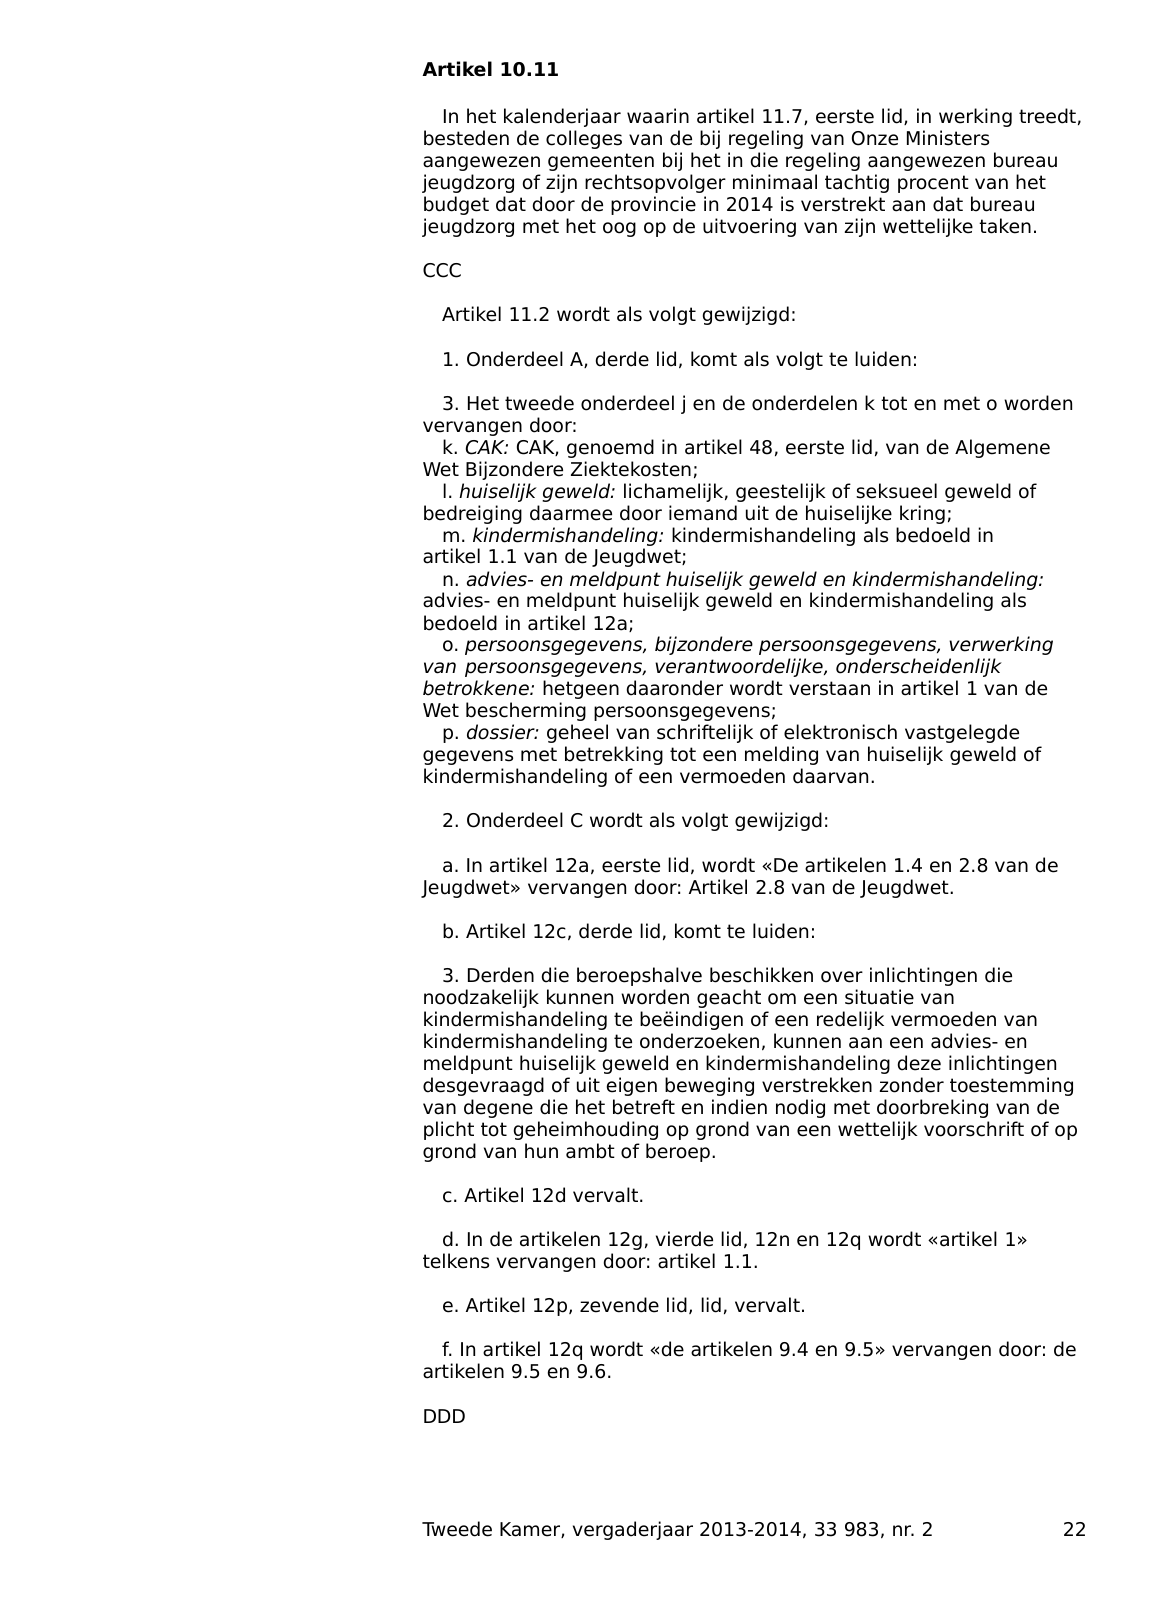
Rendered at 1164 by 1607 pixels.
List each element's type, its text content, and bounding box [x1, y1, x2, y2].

text e. Artikel 12p, zevende lid, lid, vervalt. [422, 1295, 1087, 1317]
text m. kindermishandeling: kindermishandeling als bedoeld in artikel 1.1 van de Jeugdwet; [422, 524, 1087, 568]
text a. In artikel 12a, eerste lid, wordt «De artikelen 1.4 en 2.8 van de Jeugdwet» vervangen door: Artikel 2.8 van de Jeugdwet. [422, 854, 1087, 898]
subtitle Artikel 10.11 [422, 59, 1087, 81]
text DDD [422, 1406, 1087, 1427]
text k. CAK: CAK, genoemd in artikel 48, eerste lid, van de Algemene Wet Bijzondere Ziektekosten; [422, 437, 1087, 481]
text o. persoonsgegevens, bijzondere persoonsgegevens, verwerking van persoonsgegevens, verantwoordelijke, onderscheidenlijk betrokkene: hetgeen daaronder wordt verstaan in artikel 1 van de Wet bescherming persoonsgegevens; [422, 634, 1087, 722]
text p. dossier: geheel van schriftelijk of elektronisch vastgelegde gegevens met betrekking tot een melding van huiselijk geweld of kindermishandeling of een vermoeden daarvan. [422, 722, 1087, 788]
text 3. Derden die beroepshalve beschikken over inlichtingen die noodzakelijk kunnen worden geacht om een situatie van kindermishandeling te beëindigen of een redelijk vermoeden van kindermishandeling te onderzoeken, kunnen aan een advies- en meldpunt huiselijk geweld en kindermishandeling deze inlichtingen desgevraagd of uit eigen beweging verstrekken zonder toestemming van degene die het betreft en indien nodig met doorbreking van de plicht tot geheimhouding op grond van een wettelijk voorschrift of op grond van hun ambt of beroep. [422, 965, 1087, 1163]
text CCC [422, 260, 1087, 282]
text b. Artikel 12c, derde lid, komt te luiden: [422, 921, 1087, 943]
text c. Artikel 12d vervalt. [422, 1185, 1087, 1207]
text In het kalenderjaar waarin artikel 11.7, eerste lid, in werking treedt, besteden de colleges van de bij regeling van Onze Ministers aangewezen gemeenten bij het in die regeling aangewezen bureau jeugdzorg of zijn rechtsopvolger minimaal tachtig procent van het budget dat door de provincie in 2014 is verstrekt aan dat bureau jeugdzorg met het oog op de uitvoering van zijn wettelijke taken. [422, 106, 1087, 238]
text l. huiselijk geweld: lichamelijk, geestelijk of seksueel geweld of bedreiging daarmee door iemand uit de huiselijke kring; [422, 481, 1087, 524]
text 2. Onderdeel C wordt als volgt gewijzigd: [422, 810, 1087, 832]
text 3. Het tweede onderdeel j en de onderdelen k tot en met o worden vervangen door: [422, 393, 1087, 437]
text f. In artikel 12q wordt «de artikelen 9.4 en 9.5» vervangen door: de artikelen 9.5 en 9.6. [422, 1339, 1087, 1383]
text 1. Onderdeel A, derde lid, komt als volgt te luiden: [422, 348, 1087, 370]
text n. advies- en meldpunt huiselijk geweld en kindermishandeling: advies- en meldpunt huiselijk geweld en kindermishandeling als bedoeld in artikel 12a; [422, 568, 1087, 634]
text d. In de artikelen 12g, vierde lid, 12n en 12q wordt «artikel 1» telkens vervangen door: artikel 1.1. [422, 1229, 1087, 1273]
text Artikel 11.2 wordt als volgt gewijzigd: [422, 304, 1087, 326]
